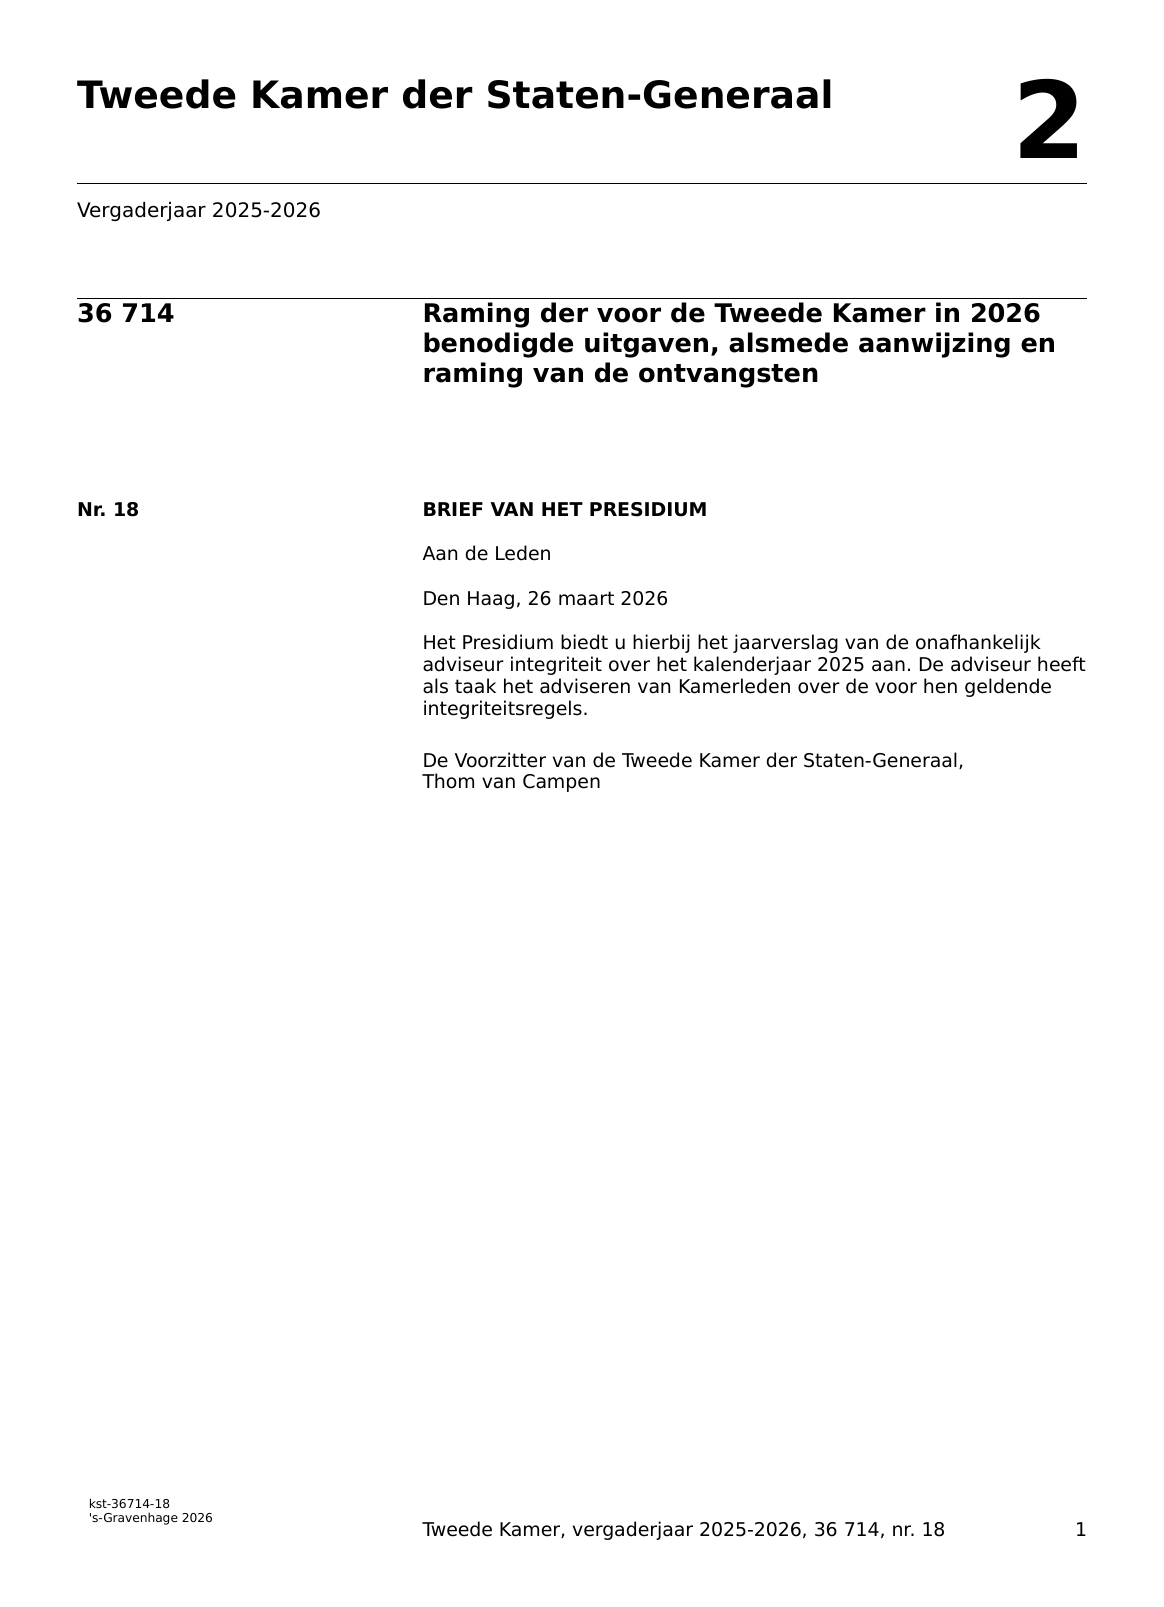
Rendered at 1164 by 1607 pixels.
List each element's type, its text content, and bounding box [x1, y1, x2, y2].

table_header Tweede Kamer der Staten-Generaal [77, 59, 886, 183]
text Den Haag, 26 maart 2026 [422, 587, 1087, 609]
table_cell Vergaderjaar 2025-2026 [77, 184, 1087, 298]
table_header 2 [886, 59, 1087, 183]
subtitle 36 714 Raming der voor de Tweede Kamer in 2026 benodigde uitgaven, alsmede aanwijzing en raming van de ontvangsten [77, 299, 1087, 388]
text kst-36714-18 [88, 1497, 323, 1511]
text Aan de Leden [422, 543, 1087, 565]
text De Voorzitter van de Tweede Kamer der Staten-Generaal, Thom van Campen [422, 749, 1087, 793]
text 's-Gravenhage 2026 [88, 1511, 323, 1525]
text Het Presidium biedt u hierbij het jaarverslag van de onafhankelijk adviseur integriteit over het kalenderjaar 2025 aan. De adviseur heeft als taak het adviseren van Kamerleden over de voor hen geldende integriteitsregels. [422, 632, 1087, 719]
subtitle Nr. 18 BRIEF VAN HET PRESIDIUM [77, 499, 1087, 521]
